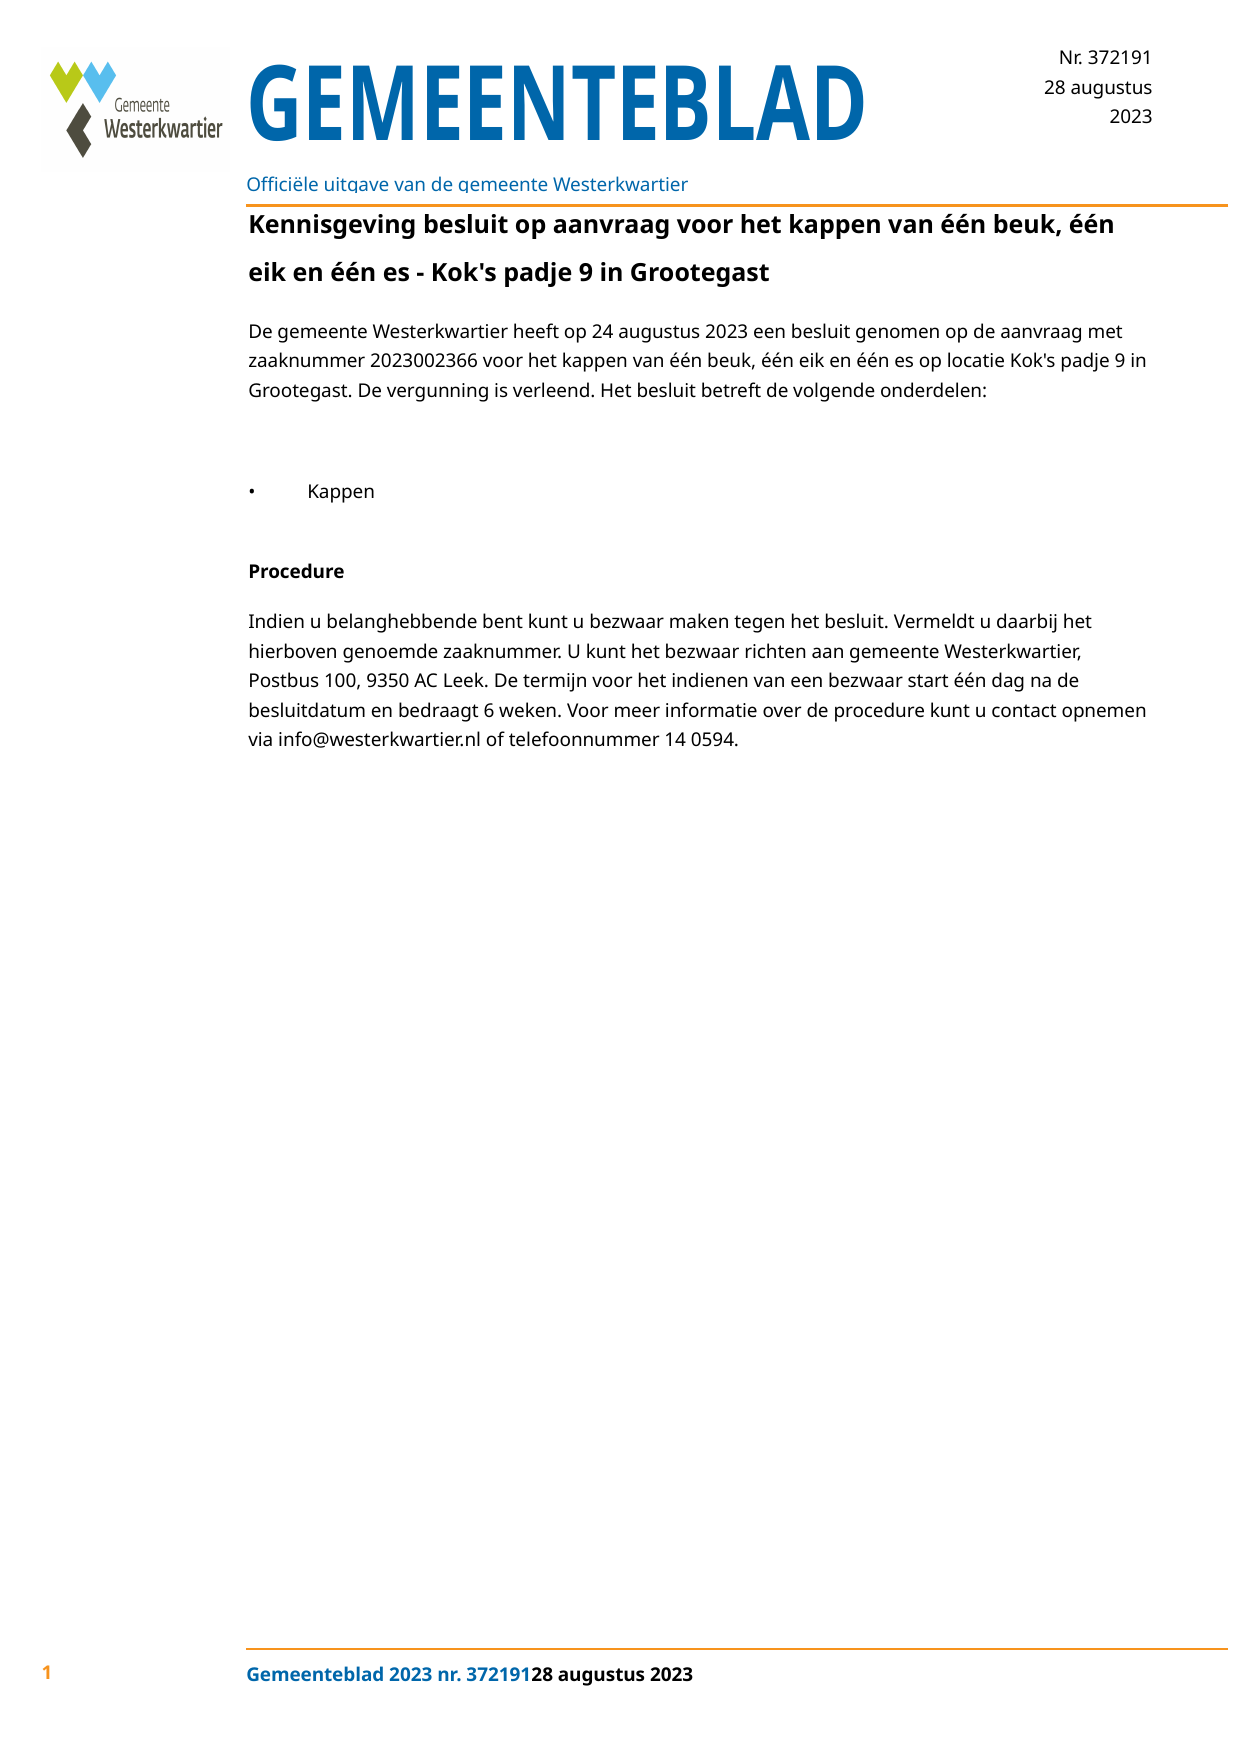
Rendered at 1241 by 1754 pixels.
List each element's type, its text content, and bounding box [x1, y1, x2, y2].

text De gemeente Westerkwartier heeft op 24 augustus 2023 een besluit genomen op de aanvraag met zaaknummer 2023002366 voor het kappen van één beuk, één eik en één es op locatie Kok's padje 9 in Grootegast. De vergunning is verleend. Het besluit betreft de volgende onderdelen: [248, 318, 1152, 403]
picture [41, 47, 231, 172]
list Kappen [248, 478, 1152, 504]
text Kennisgeving besluit op aanvraag voor het kappen van één beuk, één eik en één es - Kok's padje 9 in Grootegast [248, 207, 1152, 288]
text Procedure [248, 558, 1152, 584]
text Indien u belanghebbende bent kunt u bezwaar maken tegen het besluit. Vermeldt u daarbij het hierboven genoemde zaaknummer. U kunt het bezwaar richten aan gemeente Westerkwartier, Postbus 100, 9350 AC Leek. De termijn voor het indienen van een bezwaar start één dag na de besluitdatum en bedraagt 6 weken. Voor meer informatie over de procedure kunt u contact opnemen via info@westerkwartier.nl of telefoonnummer 14 0594. [248, 608, 1152, 752]
